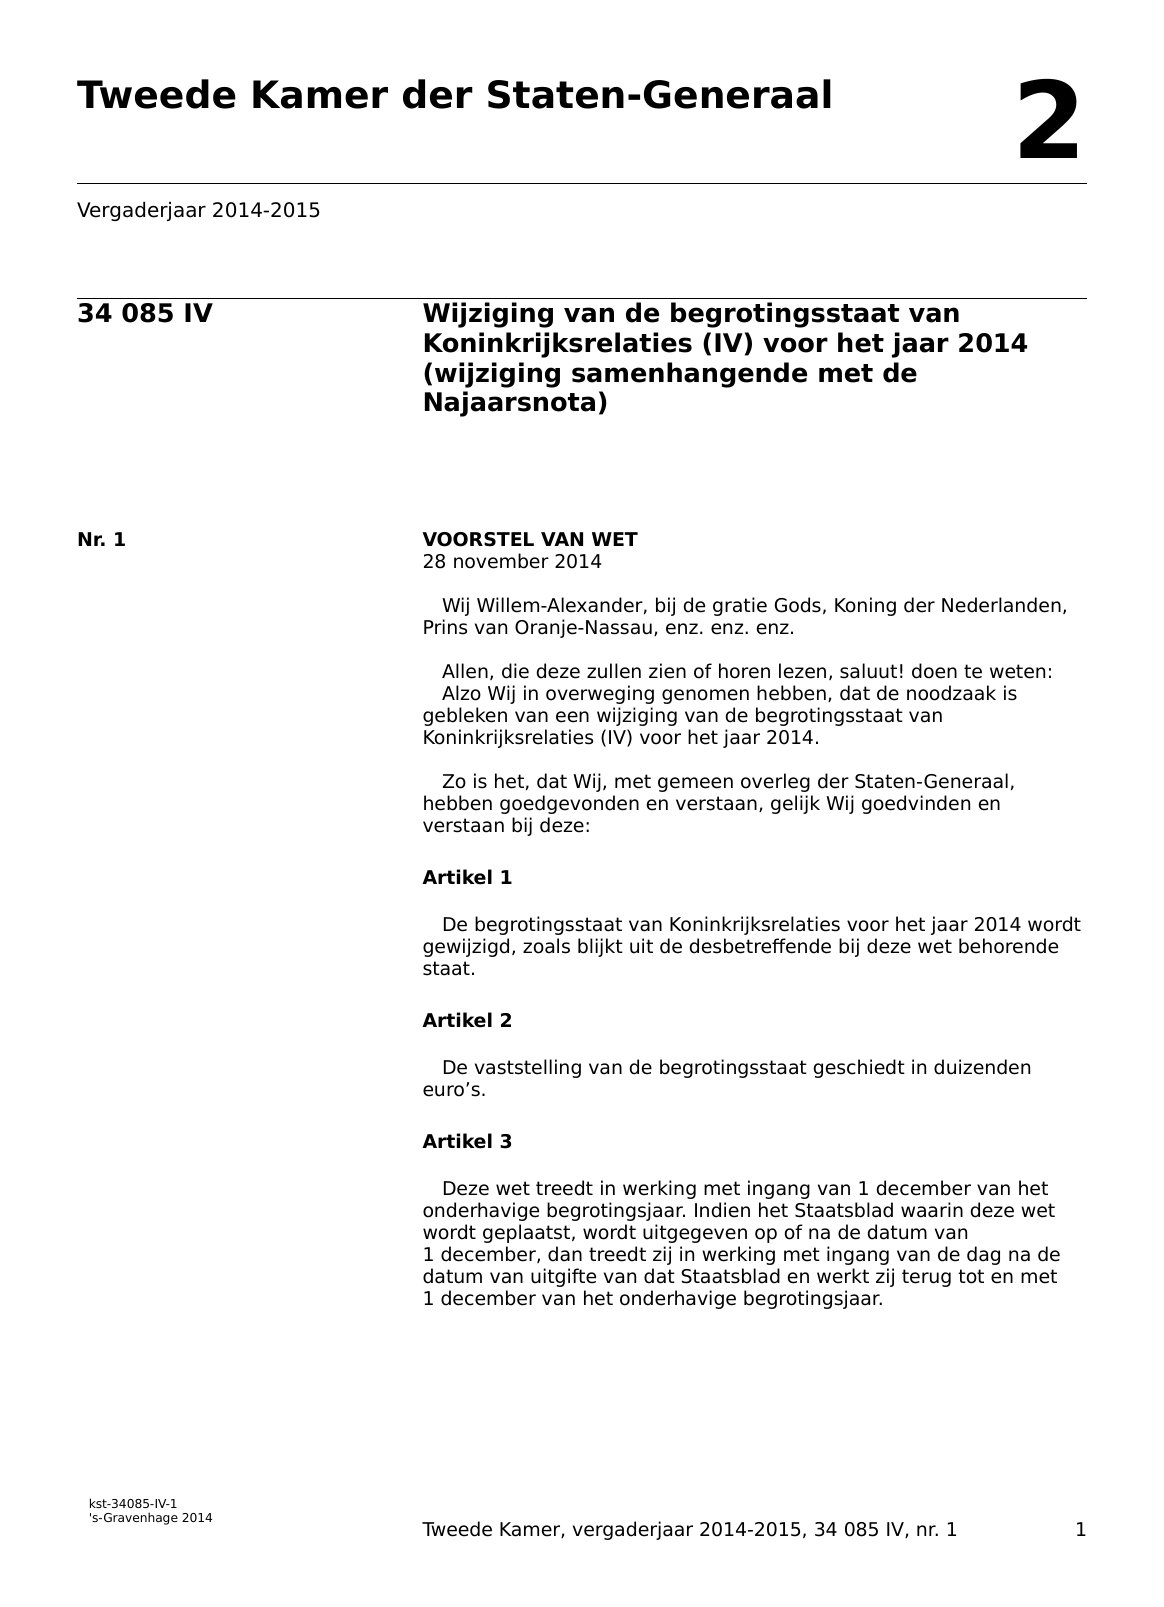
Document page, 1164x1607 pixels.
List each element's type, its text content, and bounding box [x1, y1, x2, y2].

table_header Tweede Kamer der Staten-Generaal [77, 59, 886, 183]
table_cell Vergaderjaar 2014-2015 [77, 184, 1087, 298]
text 28 november 2014 [422, 551, 1087, 573]
subtitle 34 085 IV Wijziging van de begrotingsstaat van Koninkrijksrelaties (IV) voor het jaar 2014 (wijziging samenhangende met de Najaarsnota) [77, 299, 1087, 418]
text Wij Willem-Alexander, bij de gratie Gods, Koning der Nederlanden, Prins van Oranje-Nassau, enz. enz. enz. [422, 595, 1087, 639]
subtitle Artikel 3 [422, 1131, 1087, 1153]
text kst-34085-IV-1 [88, 1497, 323, 1511]
text De vaststelling van de begrotingsstaat geschiedt in duizenden euro’s. [422, 1057, 1087, 1101]
text 's-Gravenhage 2014 [88, 1511, 323, 1525]
text Deze wet treedt in werking met ingang van 1 december van het onderhavige begrotingsjaar. Indien het Staatsblad waarin deze wet wordt geplaatst, wordt uitgegeven op of na de datum van 1 december, dan treedt zij in werking met ingang van de dag na de datum van uitgifte van dat Staatsblad en werkt zij terug tot en met 1 december van het onderhavige begrotingsjaar. [422, 1178, 1087, 1310]
subtitle Nr. 1 VOORSTEL VAN WET [77, 529, 1087, 551]
text Zo is het, dat Wij, met gemeen overleg der Staten-Generaal, hebben goedgevonden en verstaan, gelijk Wij goedvinden en verstaan bij deze: [422, 771, 1087, 837]
table_header 2 [886, 59, 1087, 183]
text Alzo Wij in overweging genomen hebben, dat de noodzaak is gebleken van een wijziging van de begrotingsstaat van Koninkrijksrelaties (IV) voor het jaar 2014. [422, 683, 1087, 749]
subtitle Artikel 1 [422, 867, 1087, 889]
subtitle Artikel 2 [422, 1010, 1087, 1032]
text Allen, die deze zullen zien of horen lezen, saluut! doen te weten: [422, 661, 1087, 683]
text De begrotingsstaat van Koninkrijksrelaties voor het jaar 2014 wordt gewijzigd, zoals blijkt uit de desbetreffende bij deze wet behorende staat. [422, 914, 1087, 980]
